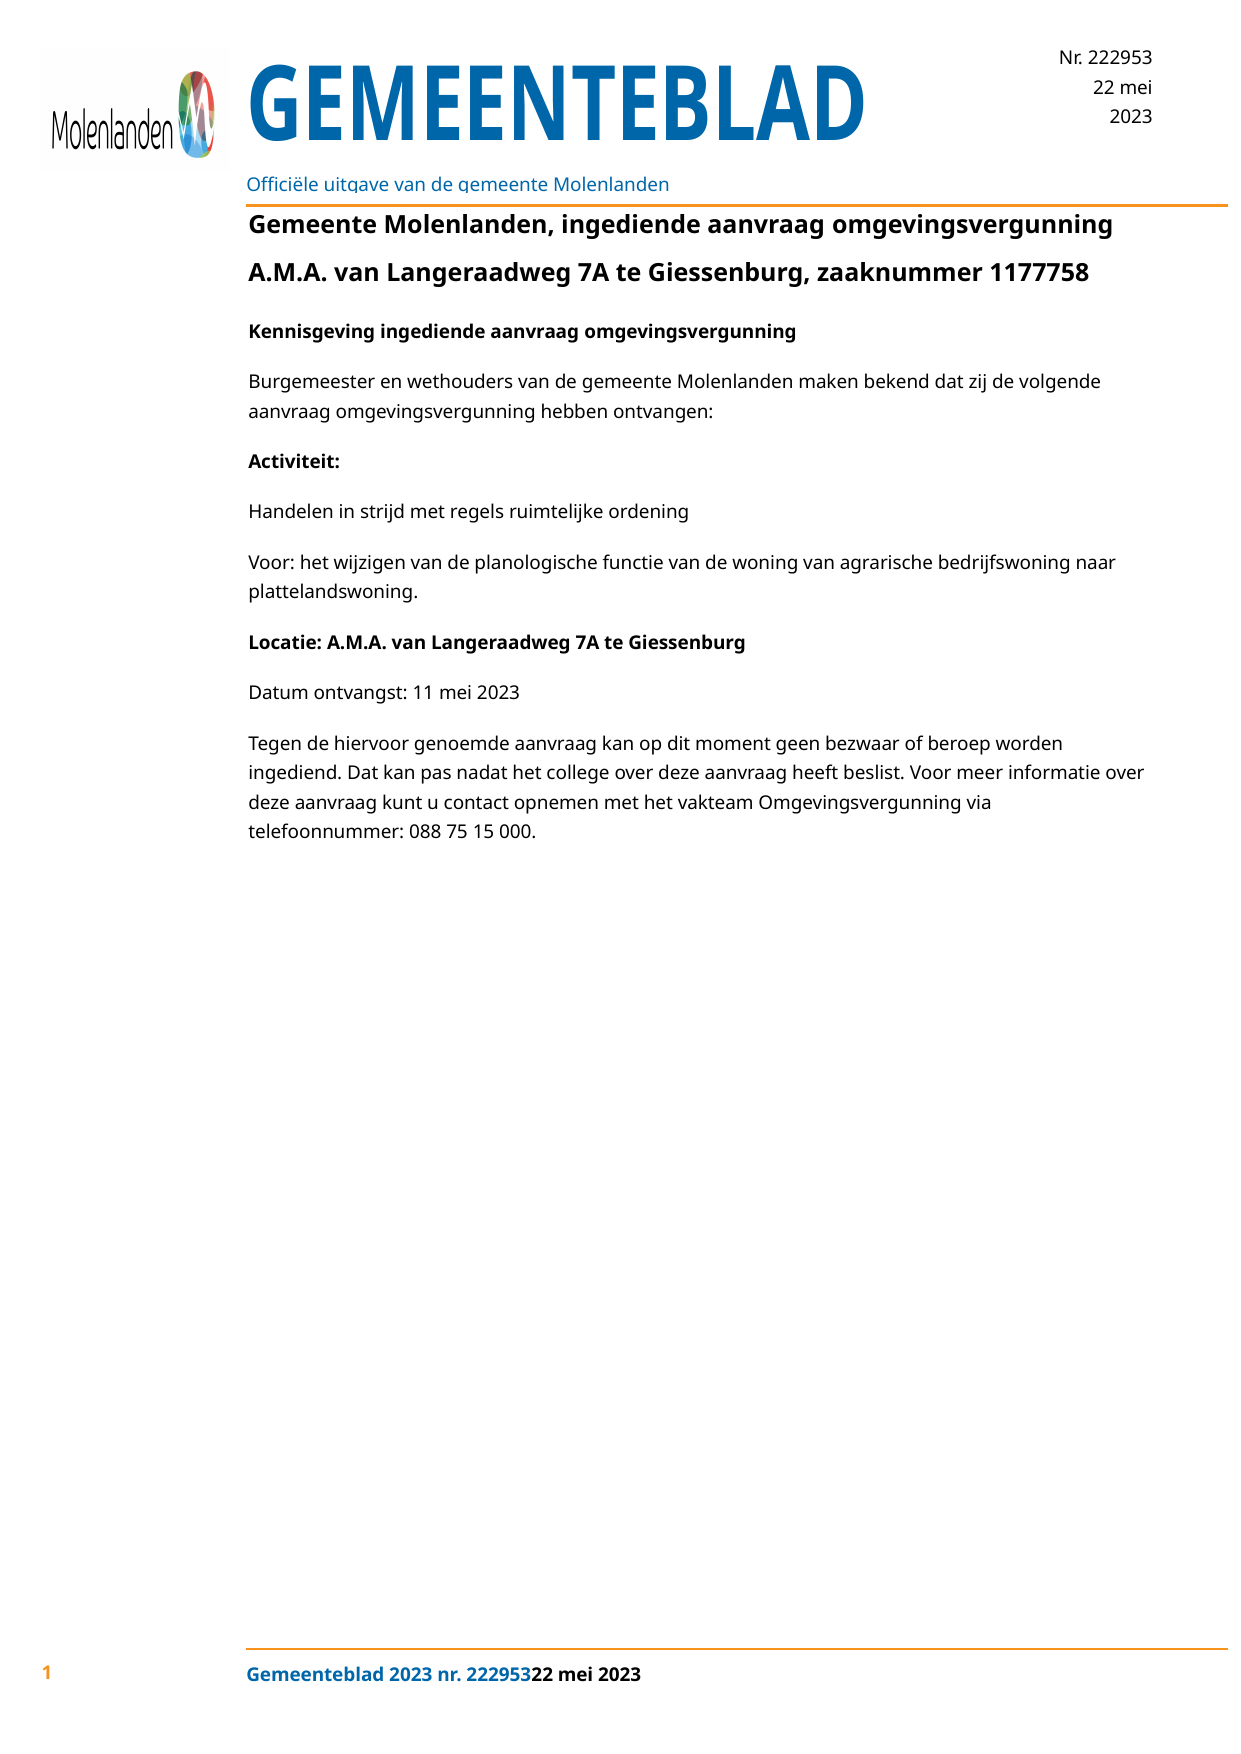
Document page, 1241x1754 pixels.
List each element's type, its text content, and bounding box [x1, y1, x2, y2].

text Handelen in strijd met regels ruimtelijke ordening [248, 499, 1152, 524]
text Locatie: A.M.A. van Langeraadweg 7A te Giessenburg [248, 629, 1152, 655]
text Kennisgeving ingediende aanvraag omgevingsvergunning [248, 318, 1152, 344]
picture [41, 47, 231, 172]
text Gemeente Molenlanden, ingediende aanvraag omgevingsvergunning A.M.A. van Langeraadweg 7A te Giessenburg, zaaknummer 1177758 [248, 207, 1152, 288]
text Activiteit: [248, 448, 1152, 474]
text Burgemeester en wethouders van de gemeente Molenlanden maken bekend dat zij de volgende aanvraag omgevingsvergunning hebben ontvangen: [248, 368, 1152, 424]
text Datum ontvangst: 11 mei 2023 [248, 679, 1152, 705]
text Tegen de hiervoor genoemde aanvraag kan op dit moment geen bezwaar of beroep worden ingediend. Dat kan pas nadat het college over deze aanvraag heeft beslist. Voor meer informatie over deze aanvraag kunt u contact opnemen met het vakteam Omgevingsvergunning via telefoonnummer: 088 75 15 000. [248, 730, 1152, 844]
text Voor: het wijzigen van de planologische functie van de woning van agrarische bedrijfswoning naar plattelandswoning. [248, 549, 1152, 604]
